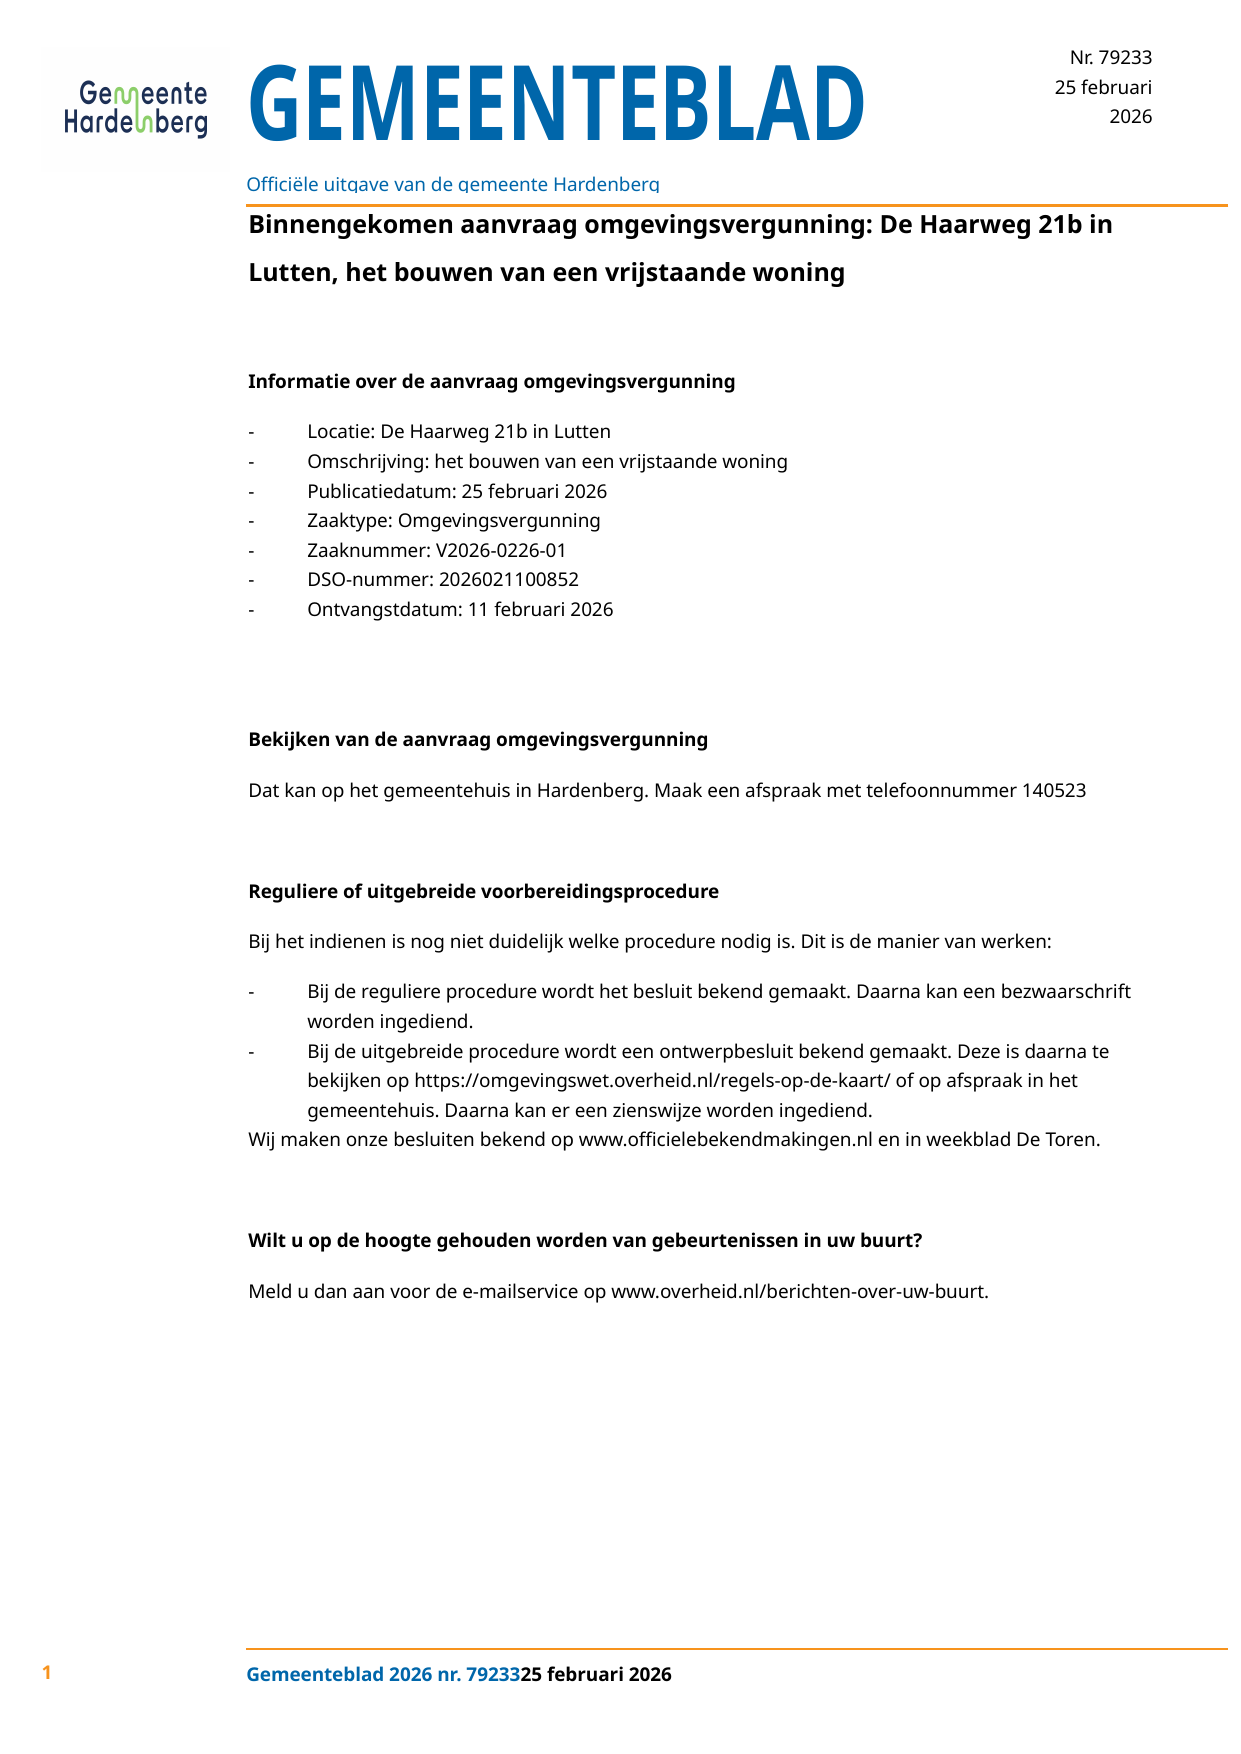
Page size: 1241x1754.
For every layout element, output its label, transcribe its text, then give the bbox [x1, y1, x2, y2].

list DSO-nummer: 2026021100852 [248, 567, 1152, 592]
list Publicatiedatum: 25 februari 2026 [248, 478, 1152, 504]
list Locatie: De Haarweg 21b in Lutten [248, 419, 1152, 444]
text Bij het indienen is nog niet duidelijk welke procedure nodig is. Dit is de manier van werken: [248, 928, 1152, 954]
text Wilt u op de hoogte gehouden worden van gebeurtenissen in uw buurt? [248, 1227, 1152, 1253]
text Bekijken van de aanvraag omgevingsvergunning [248, 727, 1152, 752]
list Bij de uitgebreide procedure wordt een ontwerpbesluit bekend gemaakt. Deze is daarna te bekijken op https://omgevingswet.overheid.nl/regels-op-de-kaart/ of op afspraak in het gemeentehuis. Daarna kan er een zienswijze worden ingediend. [248, 1038, 1152, 1123]
list Zaaktype: Omgevingsvergunning [248, 507, 1152, 533]
picture [41, 47, 231, 172]
text Wij maken onze besluiten bekend op www.officielebekendmakingen.nl en in weekblad De Toren. [248, 1127, 1152, 1152]
text Informatie over de aanvraag omgevingsvergunning [248, 368, 1152, 394]
text Meld u dan aan voor de e-mailservice op www.overheid.nl/berichten-over-uw-buurt. [248, 1278, 1152, 1304]
list Zaaknummer: V2026-0226-01 [248, 537, 1152, 563]
list Ontvangstdatum: 11 februari 2026 [248, 596, 1152, 622]
text Binnengekomen aanvraag omgevingsvergunning: De Haarweg 21b in Lutten, het bouwen van een vrijstaande woning [248, 207, 1152, 288]
text Dat kan op het gemeentehuis in Hardenberg. Maak een afspraak met telefoonnummer 140523 [248, 777, 1152, 803]
list Bij de reguliere procedure wordt het besluit bekend gemaakt. Daarna kan een bezwaarschrift worden ingediend. [248, 979, 1152, 1034]
list Omschrijving: het bouwen van een vrijstaande woning [248, 448, 1152, 474]
text Reguliere of uitgebreide voorbereidingsprocedure [248, 878, 1152, 904]
